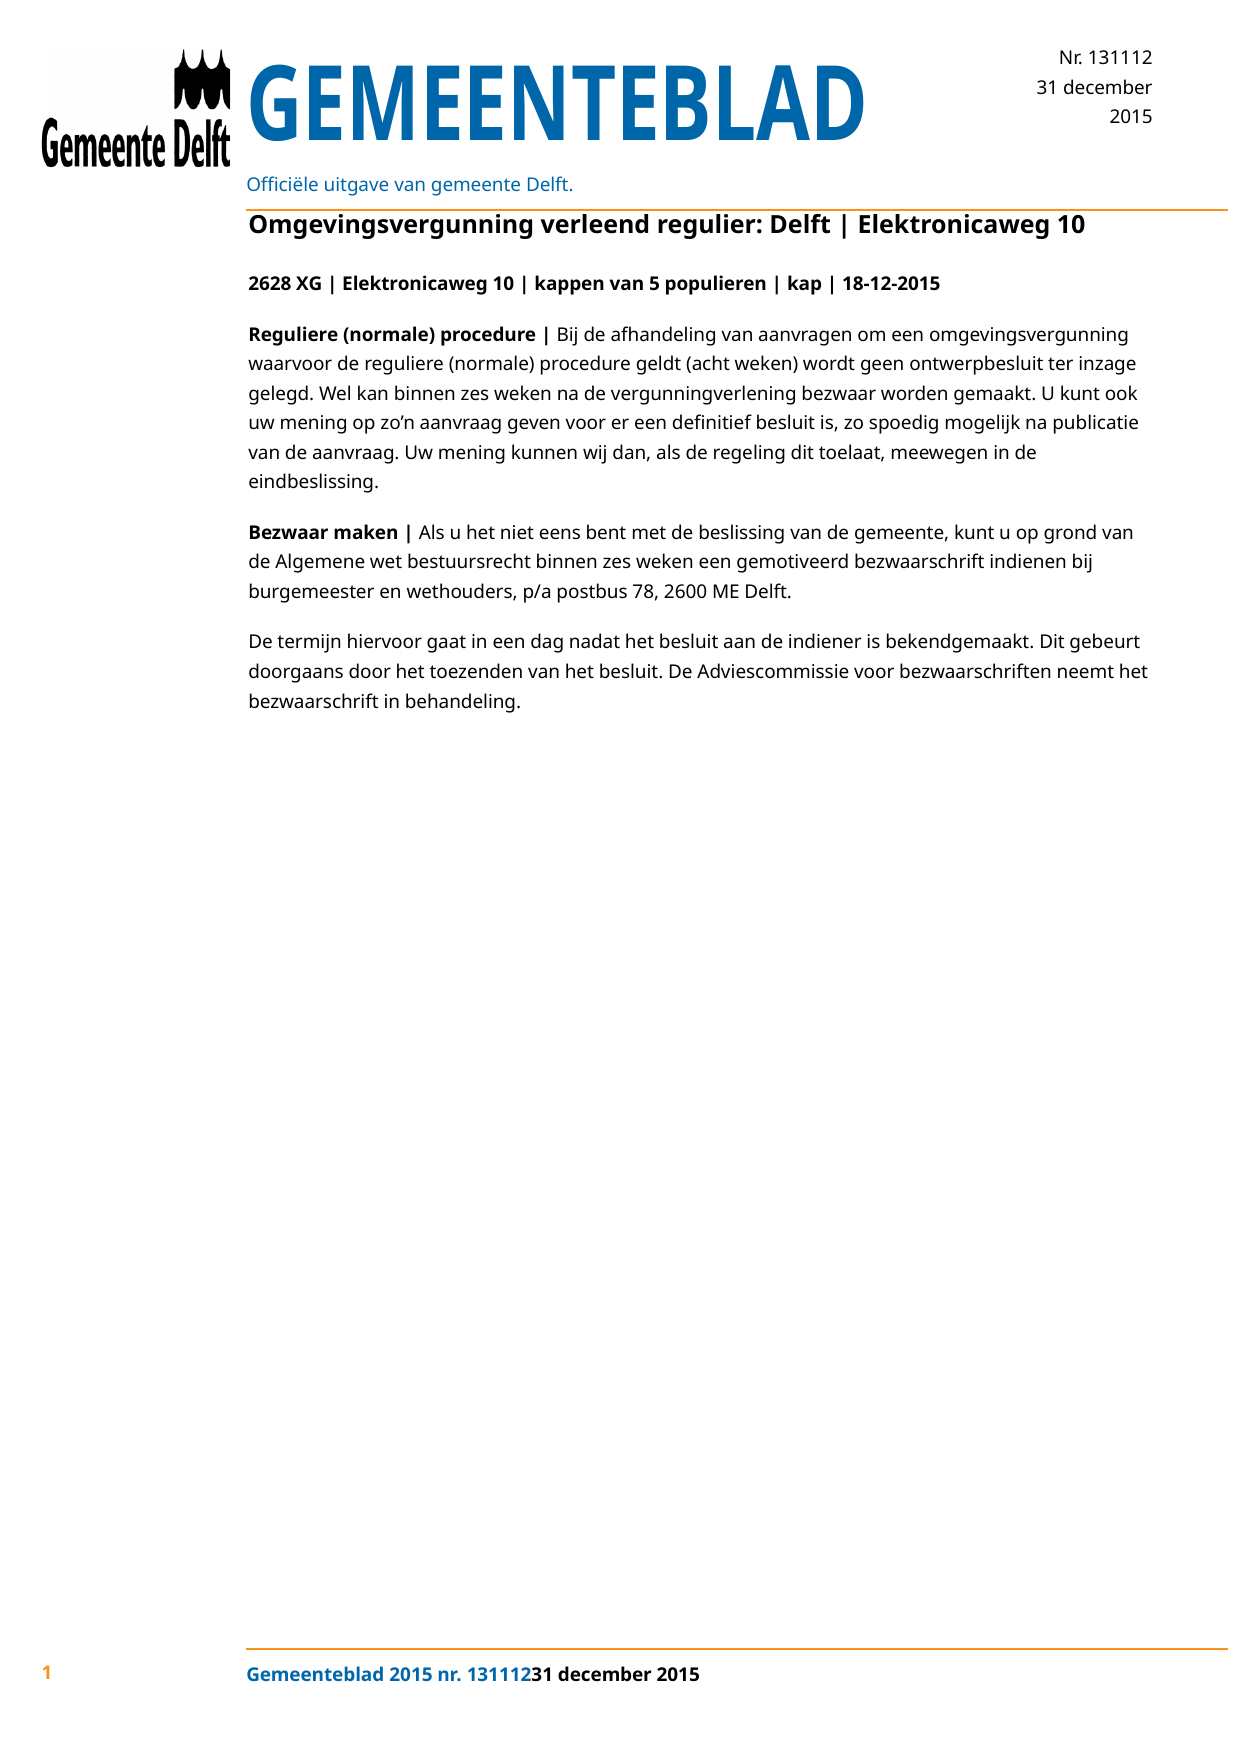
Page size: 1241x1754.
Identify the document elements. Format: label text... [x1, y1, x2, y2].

text Omgevingsvergunning verleend regulier: Delft | Elektronicaweg 10 [248, 211, 1152, 241]
picture [41, 47, 231, 172]
text Bezwaar maken | Als u het niet eens bent met de beslissing van de gemeente, kunt u op grond van de Algemene wet bestuursrecht binnen zes weken een gemotiveerd bezwaarschrift indienen bij burgemeester en wethouders, p/a postbus 78, 2600 ME Delft. [248, 519, 1152, 604]
text De termijn hiervoor gaat in een dag nadat het besluit aan de indiener is bekendgemaakt. Dit gebeurt doorgaans door het toezenden van het besluit. De Adviescommissie voor bezwaarschriften neemt het bezwaarschrift in behandeling. [248, 629, 1152, 713]
text Reguliere (normale) procedure | Bij de afhandeling van aanvragen om een omgevingsvergunning waarvoor de reguliere (normale) procedure geldt (acht weken) wordt geen ontwerpbesluit ter inzage gelegd. Wel kan binnen zes weken na de vergunningverlening bezwaar worden gemaakt. U kunt ook uw mening op zo’n aanvraag geven voor er een definitief besluit is, zo spoedig mogelijk na publicatie van de aanvraag. Uw mening kunnen wij dan, als de regeling dit toelaat, meewegen in de eindbeslissing. [248, 321, 1152, 494]
text 2628 XG | Elektronicaweg 10 | kappen van 5 populieren | kap | 18-12-2015 [248, 270, 1152, 296]
